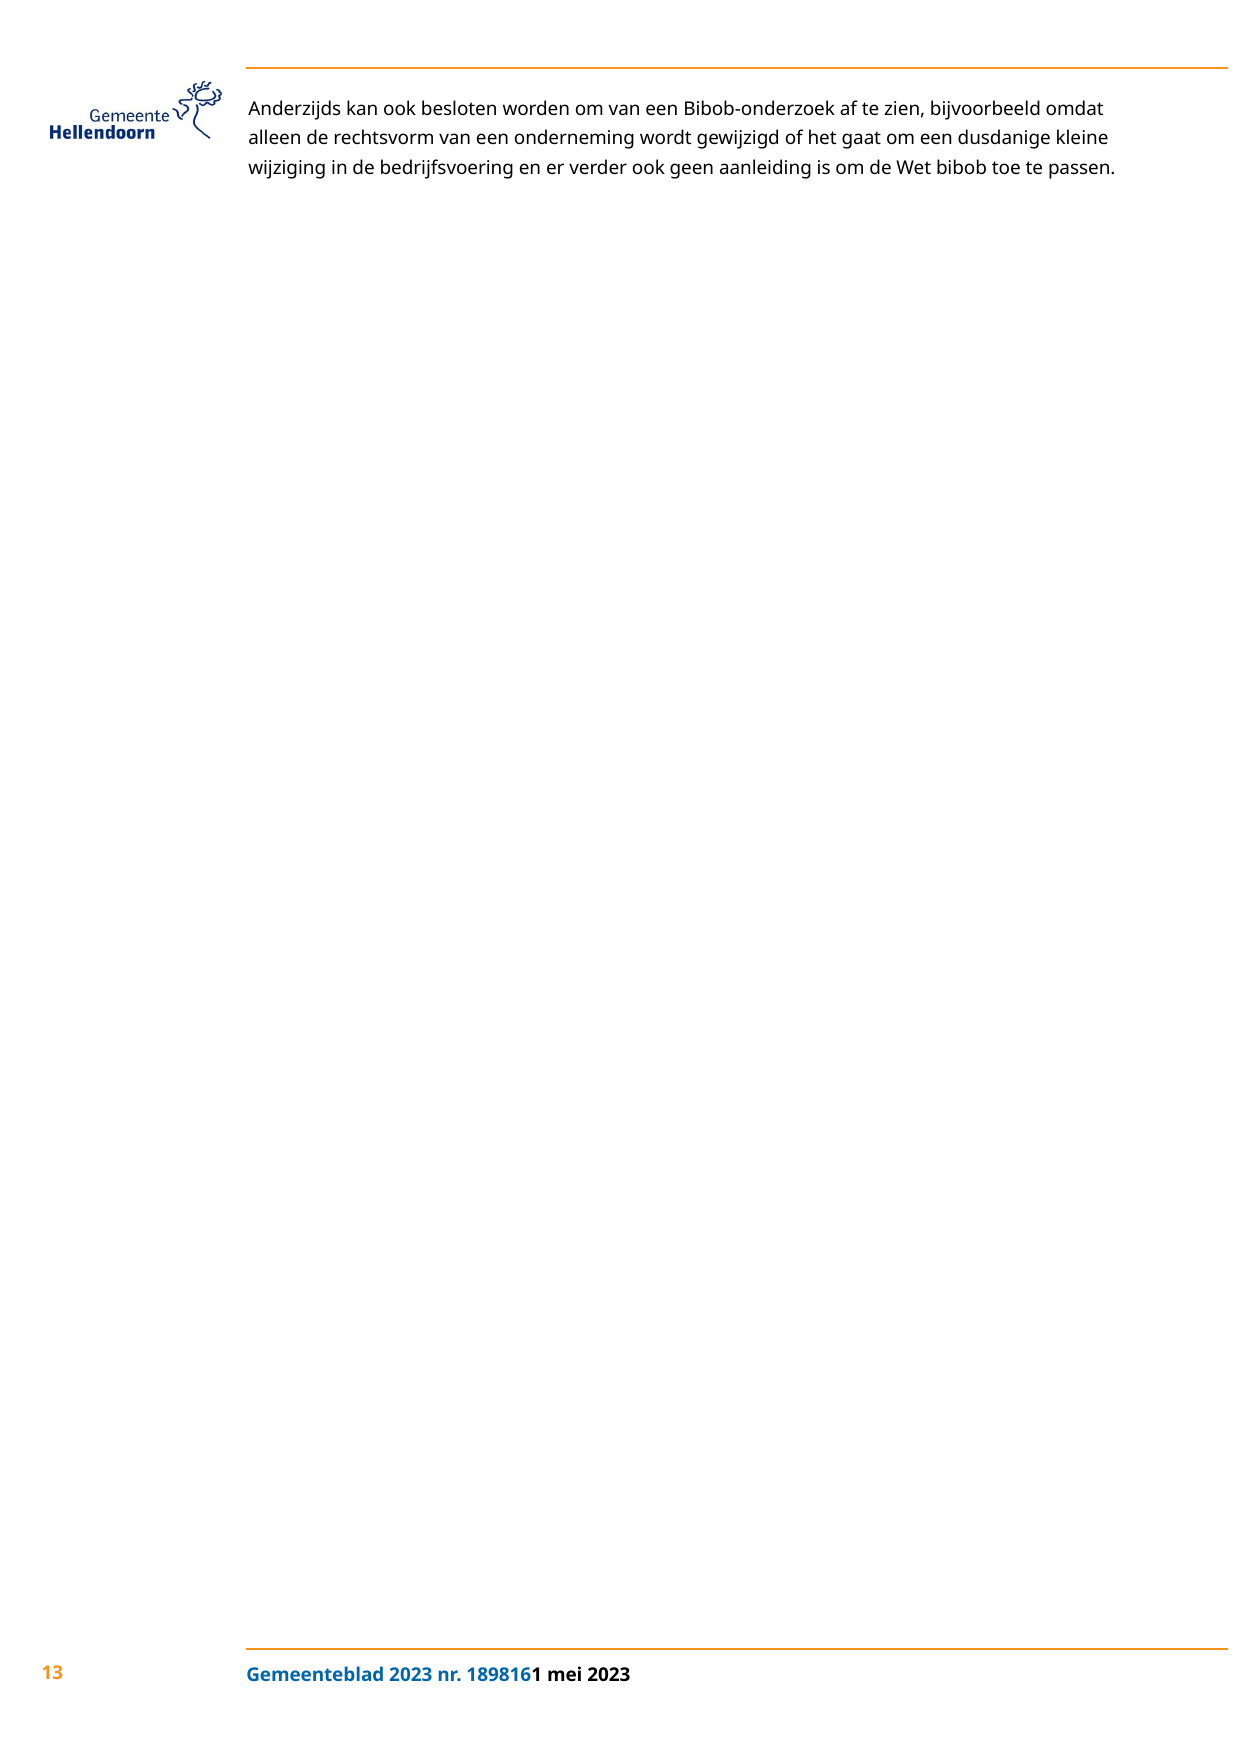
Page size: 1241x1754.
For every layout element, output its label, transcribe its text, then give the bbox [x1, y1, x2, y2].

text Anderzijds kan ook besloten worden om van een Bibob-onderzoek af te zien, bijvoorbeeld omdat alleen de rechtsvorm van een onderneming wordt gewijzigd of het gaat om een dusdanige kleine wijziging in de bedrijfsvoering en er verder ook geen aanleiding is om de Wet bibob toe te passen. [248, 95, 1152, 180]
picture [41, 47, 231, 172]
